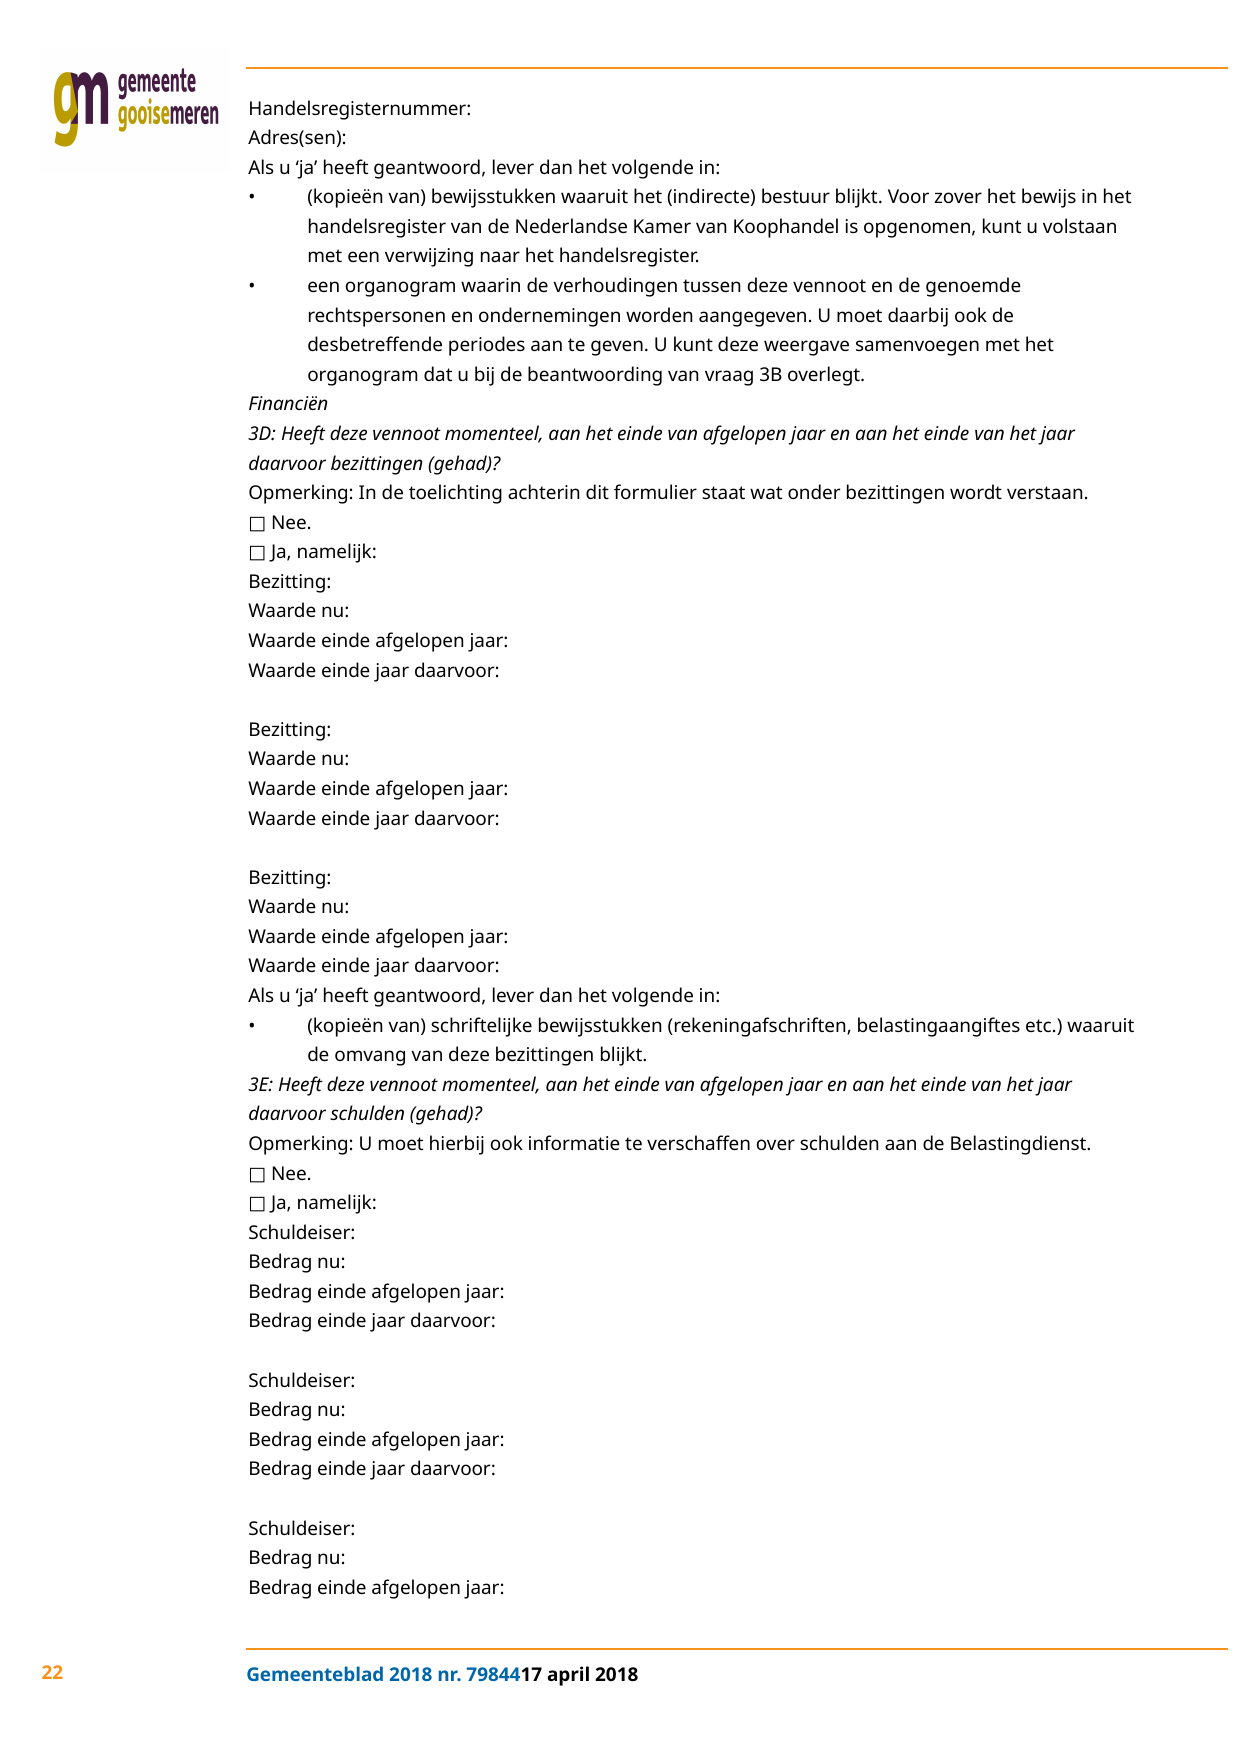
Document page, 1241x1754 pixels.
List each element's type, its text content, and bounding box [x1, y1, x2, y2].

text □ Ja, namelijk: [248, 1189, 1152, 1215]
list een organogram waarin de verhoudingen tussen deze vennoot en de genoemde rechtspersonen en ondernemingen worden aangegeven. U moet daarbij ook de desbetreffende periodes aan te geven. U kunt deze weergave samenvoegen met het organogram dat u bij de beantwoording van vraag 3B overlegt. [248, 272, 1152, 387]
text Bedrag einde jaar daarvoor: [248, 1308, 1152, 1333]
text Bedrag einde afgelopen jaar: [248, 1278, 1152, 1304]
text Waarde einde afgelopen jaar: [248, 923, 1152, 949]
text Bedrag nu: [248, 1544, 1152, 1570]
text Opmerking: U moet hierbij ook informatie te verschaffen over schulden aan de Belastingdienst. [248, 1130, 1152, 1156]
text Schuldeiser: [248, 1367, 1152, 1393]
text Waarde nu: [248, 893, 1152, 919]
picture [41, 47, 231, 172]
text Opmerking: In de toelichting achterin dit formulier staat wat onder bezittingen wordt verstaan. [248, 479, 1152, 505]
text Als u ‘ja’ heeft geantwoord, lever dan het volgende in: [248, 982, 1152, 1008]
text Adres(sen): [248, 124, 1152, 150]
text □ Nee. [248, 509, 1152, 535]
text Schuldeiser: [248, 1219, 1152, 1245]
text Bedrag einde afgelopen jaar: [248, 1574, 1152, 1600]
list (kopieën van) schriftelijke bewijsstukken (rekeningafschriften, belastingaangiftes etc.) waaruit de omvang van deze bezittingen blijkt. [248, 1012, 1152, 1067]
text □ Nee. [248, 1160, 1152, 1186]
text Bedrag nu: [248, 1396, 1152, 1422]
text Waarde einde jaar daarvoor: [248, 657, 1152, 683]
list (kopieën van) bewijsstukken waaruit het (indirecte) bestuur blijkt. Voor zover het bewijs in het handelsregister van de Nederlandse Kamer van Koophandel is opgenomen, kunt u volstaan met een verwijzing naar het handelsregister. [248, 183, 1152, 268]
text 3D: Heeft deze vennoot momenteel, aan het einde van afgelopen jaar en aan het einde van het jaar daarvoor bezittingen (gehad)? [248, 420, 1152, 476]
text Waarde einde afgelopen jaar: [248, 627, 1152, 653]
text Bezitting: [248, 716, 1152, 742]
text Bedrag einde afgelopen jaar: [248, 1426, 1152, 1452]
text Als u ‘ja’ heeft geantwoord, lever dan het volgende in: [248, 154, 1152, 180]
text Bezitting: [248, 568, 1152, 594]
text Bezitting: [248, 864, 1152, 890]
text Financiën [248, 391, 1152, 416]
text Waarde einde jaar daarvoor: [248, 953, 1152, 978]
text Bedrag einde jaar daarvoor: [248, 1456, 1152, 1481]
text Waarde nu: [248, 746, 1152, 771]
text Bedrag nu: [248, 1248, 1152, 1274]
text Handelsregisternummer: [248, 95, 1152, 121]
text □ Ja, namelijk: [248, 538, 1152, 564]
text Waarde einde afgelopen jaar: [248, 775, 1152, 801]
text Waarde einde jaar daarvoor: [248, 805, 1152, 831]
text Waarde nu: [248, 598, 1152, 623]
text 3E: Heeft deze vennoot momenteel, aan het einde van afgelopen jaar en aan het einde van het jaar daarvoor schulden (gehad)? [248, 1071, 1152, 1126]
text Schuldeiser: [248, 1515, 1152, 1541]
